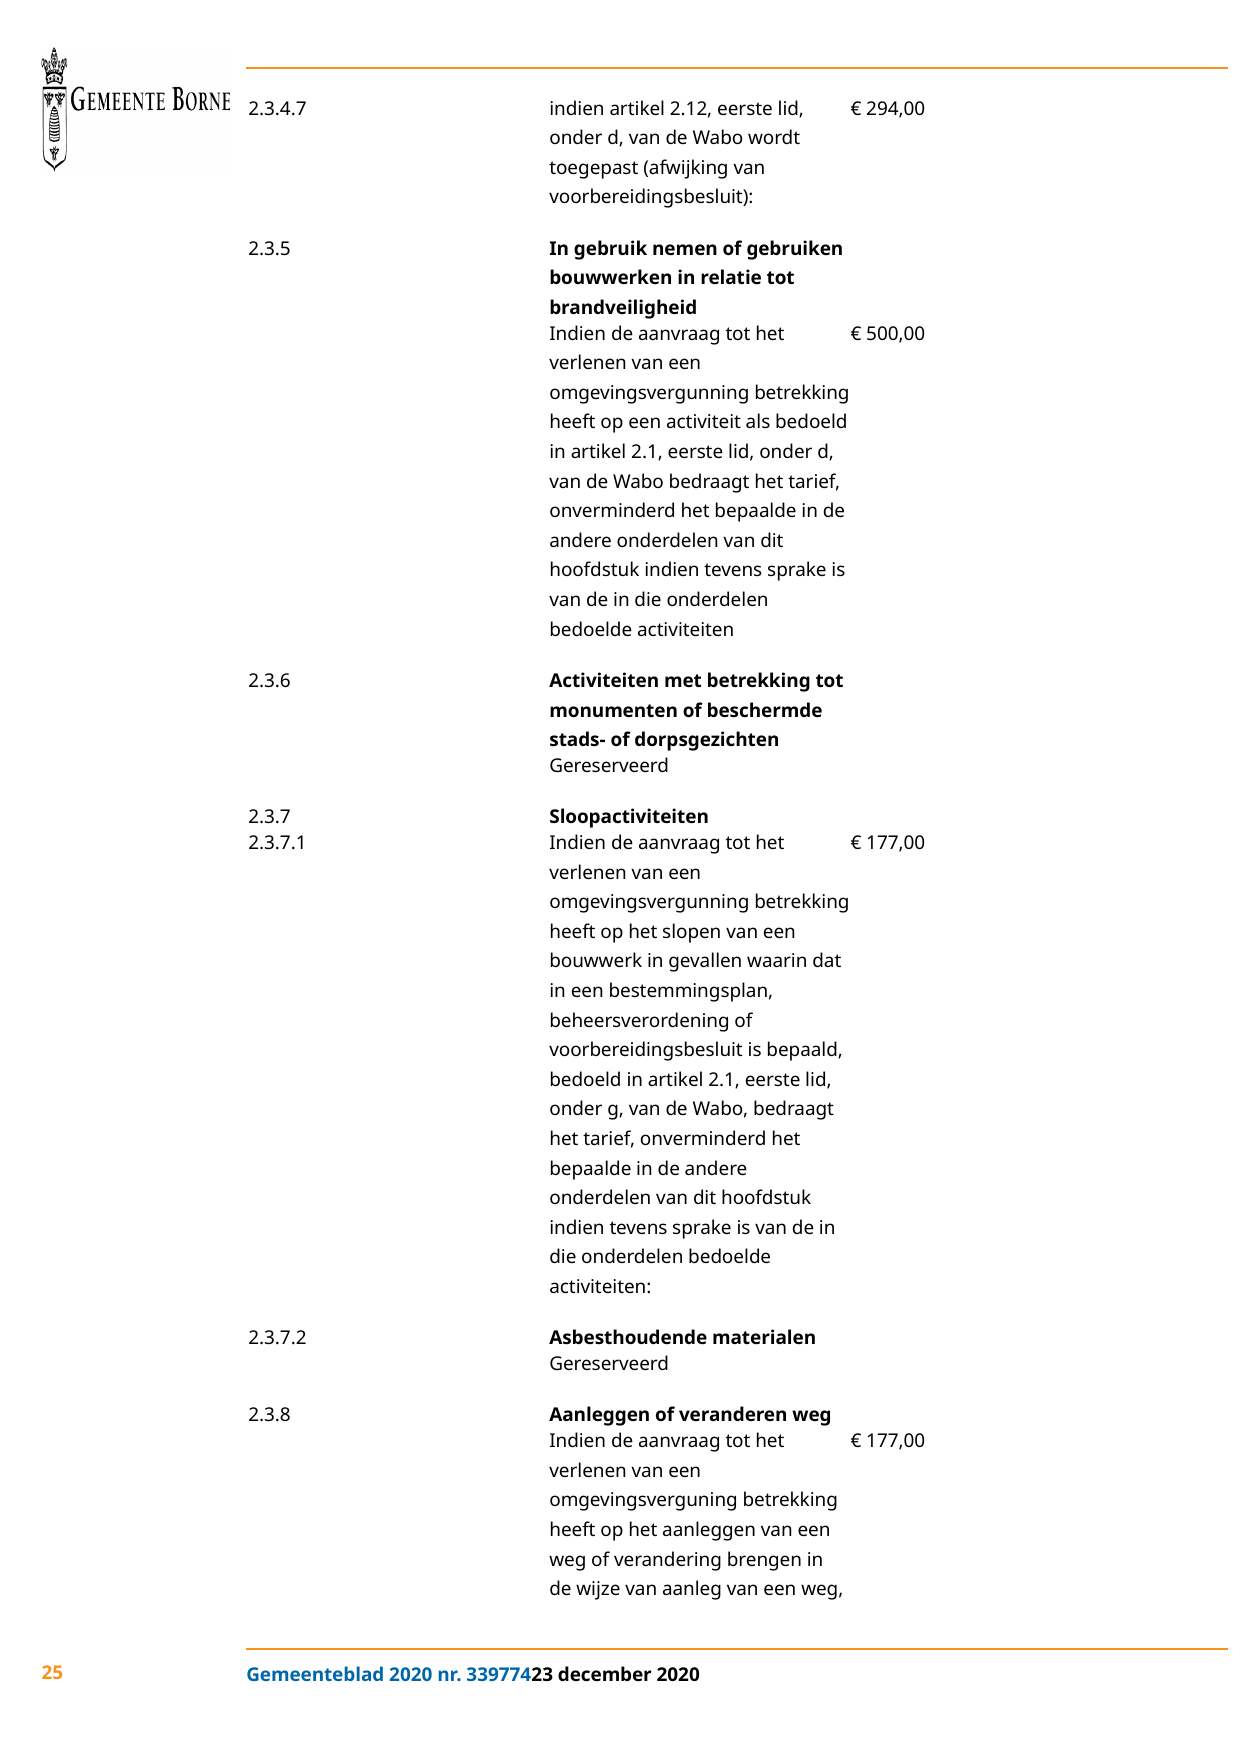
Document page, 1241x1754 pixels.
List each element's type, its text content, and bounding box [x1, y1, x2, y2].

table_cell Indien de aanvraag tot het verlenen van een omgevingsverguning betrekking heeft op het aanleggen van een weg of verandering brengen in de wijze van aanleg van een weg, [549, 1428, 850, 1601]
table_cell € 177,00 [850, 1428, 1152, 1601]
table_cell [248, 752, 549, 778]
picture [41, 47, 231, 172]
table_cell Indien de aanvraag tot het verlenen van een omgevingsvergunning betrekking heeft op een activiteit als bedoeld in artikel 2.1, eerste lid, onder d, van de Wabo bedraagt het tarief, onverminderd het bepaalde in de andere onderdelen van dit hoofdstuk indien tevens sprake is van de in die onderdelen bedoelde activiteiten [549, 320, 850, 641]
table_cell 2.3.7.1 [248, 829, 549, 1299]
table_cell [850, 1325, 1152, 1350]
table_cell [850, 778, 1152, 803]
table_cell Gereserveerd [549, 752, 850, 778]
table_cell [850, 667, 1152, 752]
table_cell € 177,00 [850, 829, 1152, 1299]
table_cell Gereserveerd [549, 1350, 850, 1376]
table_cell 2.3.8 [248, 1402, 549, 1427]
table_cell In gebruik nemen of gebruiken bouwwerken in relatie tot brandveiligheid [549, 235, 850, 320]
table_cell 2.3.4.7 [248, 95, 549, 209]
table_cell [850, 1299, 1152, 1324]
table_cell Asbesthoudende materialen [549, 1325, 850, 1350]
table_cell [549, 1376, 850, 1402]
table_cell [850, 209, 1152, 235]
table_cell [850, 804, 1152, 829]
table_cell [248, 641, 549, 667]
table_cell indien artikel 2.12, eerste lid, onder d, van de Wabo wordt toegepast (afwijking van voorbereidingsbesluit): [549, 95, 850, 209]
table_cell [248, 1350, 549, 1376]
table_cell [549, 641, 850, 667]
table_cell € 294,00 [850, 95, 1152, 209]
table_cell [248, 1428, 549, 1601]
table_cell [850, 235, 1152, 320]
table_cell Sloopactiviteiten [549, 804, 850, 829]
table_cell [549, 209, 850, 235]
table_cell Indien de aanvraag tot het verlenen van een omgevingsvergunning betrekking heeft op het slopen van een bouwwerk in gevallen waarin dat in een bestemmingsplan, beheersverordening of voorbereidingsbesluit is bepaald, bedoeld in artikel 2.1, eerste lid, onder g, van de Wabo, bedraagt het tarief, onverminderd het bepaalde in de andere onderdelen van dit hoofdstuk indien tevens sprake is van de in die onderdelen bedoelde activiteiten: [549, 829, 850, 1299]
table_cell [850, 1376, 1152, 1402]
table_cell [850, 1350, 1152, 1376]
table_cell [248, 1376, 549, 1402]
table_cell [248, 320, 549, 641]
table_cell [248, 1299, 549, 1324]
table_cell 2.3.5 [248, 235, 549, 320]
table_cell 2.3.6 [248, 667, 549, 752]
table_cell Aanleggen of veranderen weg [549, 1402, 850, 1427]
table_cell € 500,00 [850, 320, 1152, 641]
table_cell 2.3.7 [248, 804, 549, 829]
table_cell Activiteiten met betrekking tot monumenten of beschermde stads- of dorpsgezichten [549, 667, 850, 752]
table_cell [248, 778, 549, 803]
table_cell [549, 1299, 850, 1324]
table_cell 2.3.7.2 [248, 1325, 549, 1350]
table_cell [248, 209, 549, 235]
table_cell [549, 778, 850, 803]
table_cell [850, 1402, 1152, 1427]
table_cell [850, 641, 1152, 667]
table_cell [850, 752, 1152, 778]
